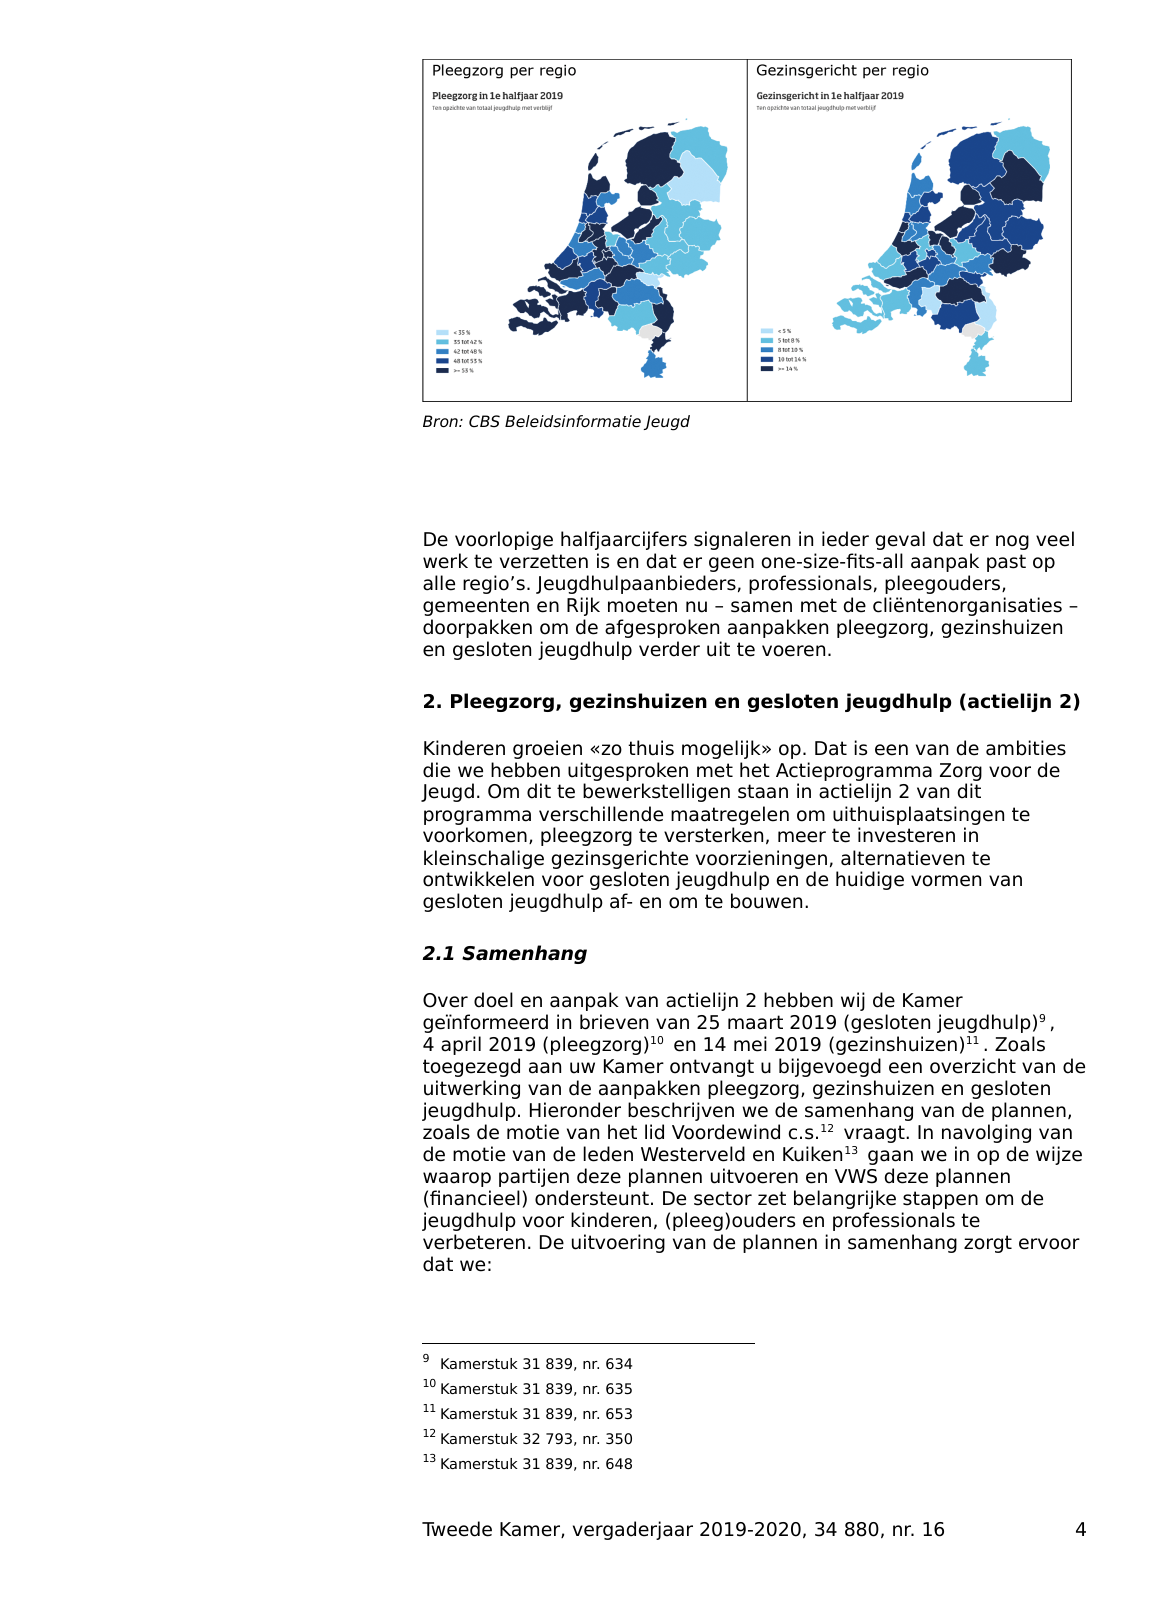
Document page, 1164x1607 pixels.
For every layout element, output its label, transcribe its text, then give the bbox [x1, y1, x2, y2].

text Kamerstuk 31 839, nr. 634 [422, 1352, 1087, 1374]
text Over doel en aanpak van actielijn 2 hebben wij de Kamer geïnformeerd in brieven van 25 maart 2019 (gesloten jeugdhulp), 4 april 2019 (pleegzorg) en 14 mei 2019 (gezinshuizen). Zoals toegezegd aan uw Kamer ontvangt u bijgevoegd een overzicht van de uitwerking van de aanpakken pleegzorg, gezinshuizen en gesloten jeugdhulp. Hieronder beschrijven we de samenhang van de plannen, zoals de motie van het lid Voordewind c.s. vraagt. In navolging van de motie van de leden Westerveld en Kuiken gaan we in op de wijze waarop partijen deze plannen uitvoeren en VWS deze plannen (financieel) ondersteunt. De sector zet belangrijke stappen om de jeugdhulp voor kinderen, (pleeg)ouders en professionals te verbeteren. De uitvoering van de plannen in samenhang zorgt ervoor dat we: [422, 990, 1087, 1276]
text Kamerstuk 32 793, nr. 350 [422, 1427, 1087, 1449]
subtitle 2.1 Samenhang [422, 943, 1087, 965]
text Kamerstuk 31 839, nr. 648 [422, 1452, 1087, 1474]
subtitle 2. Pleegzorg, gezinshuizen en gesloten jeugdhulp (actielijn 2) [422, 691, 1087, 712]
text Kinderen groeien «zo thuis mogelijk» op. Dat is een van de ambities die we hebben uitgesproken met het Actieprogramma Zorg voor de Jeugd. Om dit te bewerkstelligen staan in actielijn 2 van dit programma verschillende maatregelen om uithuisplaatsingen te voorkomen, pleegzorg te versterken, meer te investeren in kleinschalige gezinsgerichte voorzieningen, alternatieven te ontwikkelen voor gesloten jeugdhulp en de huidige vormen van gesloten jeugdhulp af- en om te bouwen. [422, 737, 1087, 913]
text Kamerstuk 31 839, nr. 635 [422, 1377, 1087, 1399]
text Bron: CBS Beleidsinformatie Jeugd [422, 413, 1072, 431]
picture [422, 59, 1072, 402]
text De voorlopige halfjaarcijfers signaleren in ieder geval dat er nog veel werk te verzetten is en dat er geen one-size-fits-all aanpak past op alle regio’s. Jeugdhulpaanbieders, professionals, pleegouders, gemeenten en Rijk moeten nu – samen met de cliëntenorganisaties – doorpakken om de afgesproken aanpakken pleegzorg, gezinshuizen en gesloten jeugdhulp verder uit te voeren. [422, 529, 1087, 661]
text Kamerstuk 31 839, nr. 653 [422, 1402, 1087, 1424]
